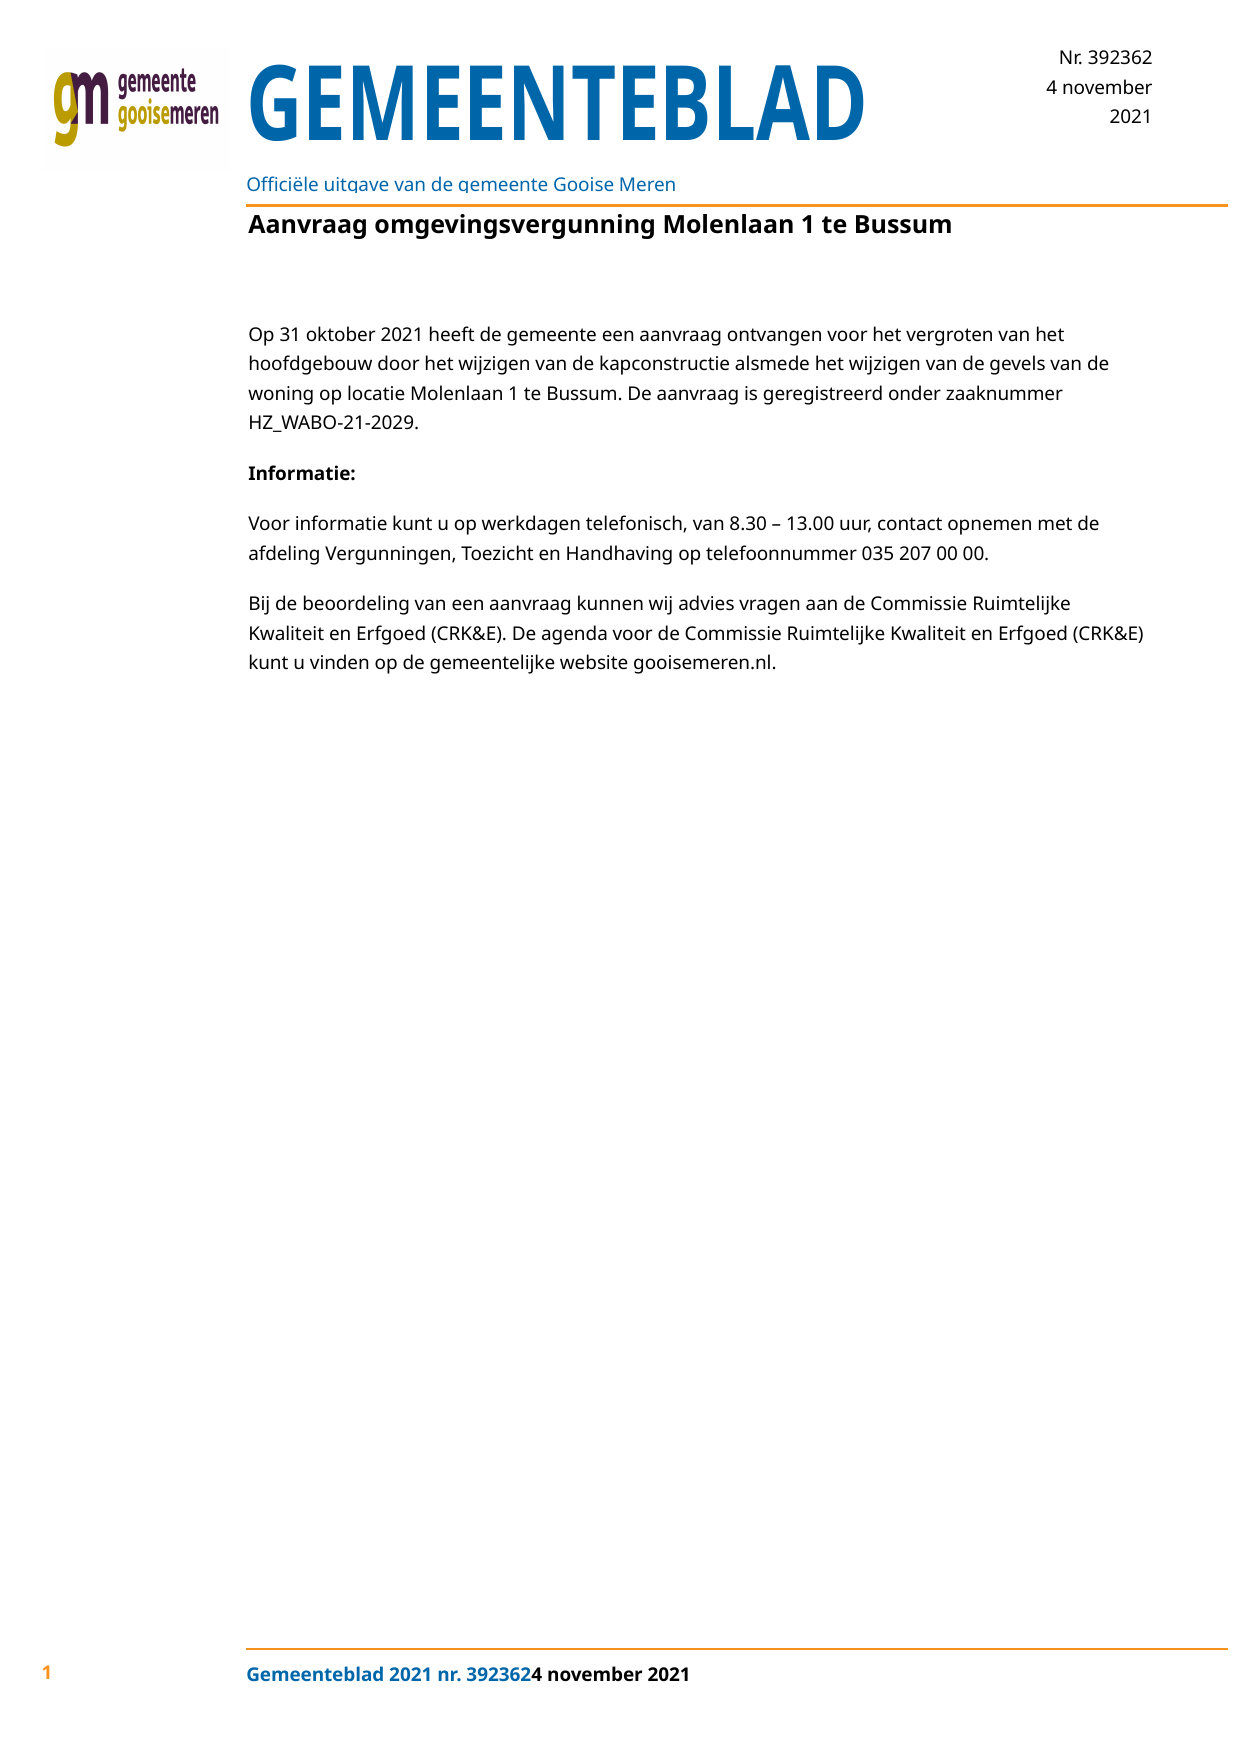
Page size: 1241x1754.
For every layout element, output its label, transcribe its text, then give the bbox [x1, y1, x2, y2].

text Informatie: [248, 460, 1152, 486]
text Voor informatie kunt u op werkdagen telefonisch, van 8.30 – 13.00 uur, contact opnemen met de afdeling Vergunningen, Toezicht en Handhaving op telefoonnummer 035 207 00 00. [248, 510, 1152, 566]
text Op 31 oktober 2021 heeft de gemeente een aanvraag ontvangen voor het vergroten van het hoofdgebouw door het wijzigen van de kapconstructie alsmede het wijzigen van de gevels van de woning op locatie Molenlaan 1 te Bussum. De aanvraag is geregistreerd onder zaaknummer HZ_WABO-21-2029. [248, 321, 1152, 435]
picture [41, 47, 231, 172]
text Aanvraag omgevingsvergunning Molenlaan 1 te Bussum [248, 207, 1152, 241]
text Bij de beoordeling van een aanvraag kunnen wij advies vragen aan de Commissie Ruimtelijke Kwaliteit en Erfgoed (CRK&E). De agenda voor de Commissie Ruimtelijke Kwaliteit en Erfgoed (CRK&E) kunt u vinden op de gemeentelijke website gooisemeren.nl. [248, 590, 1152, 675]
